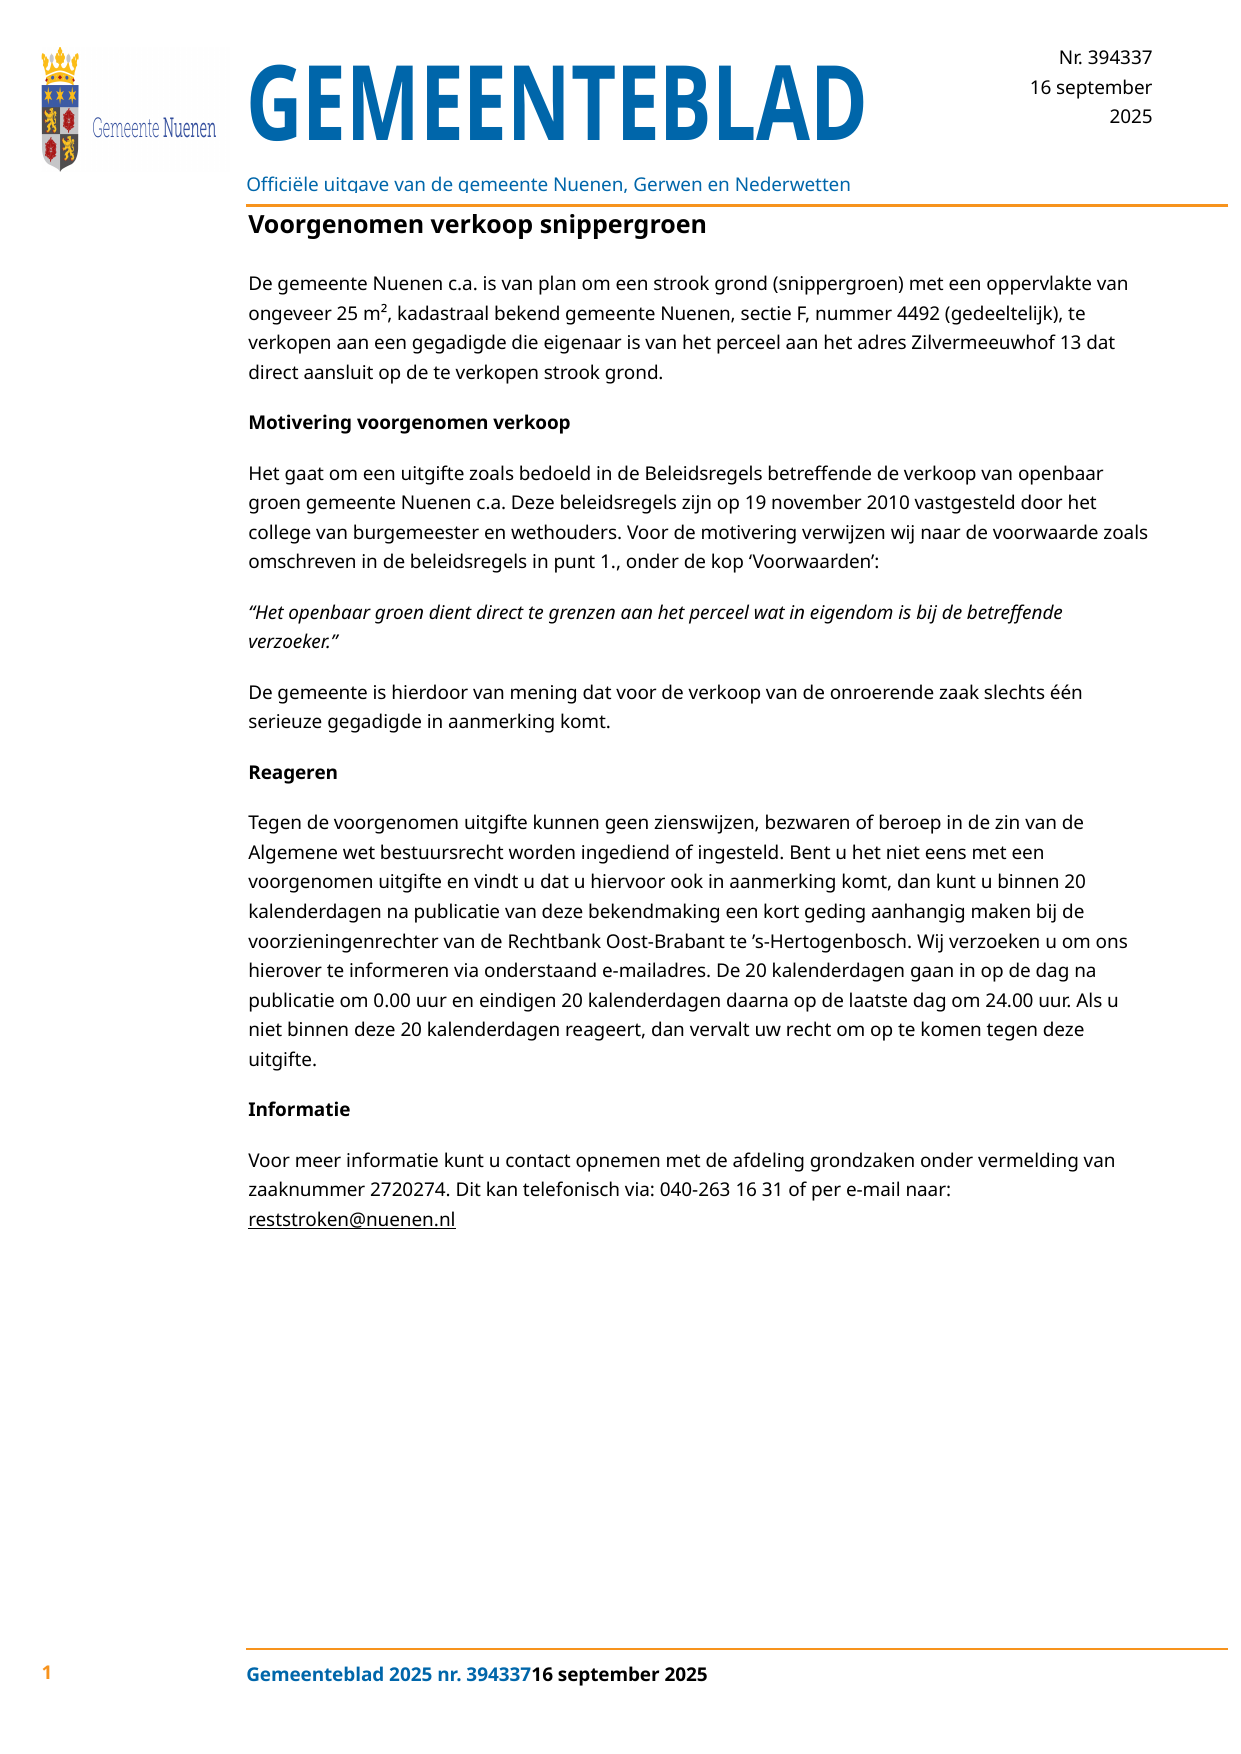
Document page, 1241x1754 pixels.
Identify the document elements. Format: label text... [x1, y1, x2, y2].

text Het gaat om een uitgifte zoals bedoeld in de Beleidsregels betreffende de verkoop van openbaar groen gemeente Nuenen c.a. Deze beleidsregels zijn op 19 november 2010 vastgesteld door het college van burgemeester en wethouders. Voor de motivering verwijzen wij naar de voorwaarde zoals omschreven in de beleidsregels in punt 1., onder de kop ‘Voorwaarden’: [248, 460, 1152, 574]
text Voorgenomen verkoop snippergroen [248, 207, 1152, 241]
picture [41, 47, 231, 172]
text “Het openbaar groen dient direct te grenzen aan het perceel wat in eigendom is bij de betreffende verzoeker.” [248, 599, 1152, 654]
text Motivering voorgenomen verkoop [248, 409, 1152, 435]
text De gemeente is hierdoor van mening dat voor de verkoop van de onroerende zaak slechts één serieuze gegadigde in aanmerking komt. [248, 679, 1152, 734]
text Reageren [248, 759, 1152, 785]
text De gemeente Nuenen c.a. is van plan om een strook grond (snippergroen) met een oppervlakte van ongeveer 25 m², kadastraal bekend gemeente Nuenen, sectie F, nummer 4492 (gedeeltelijk), te verkopen aan een gegadigde die eigenaar is van het perceel aan het adres Zilvermeeuwhof 13 dat direct aansluit op de te verkopen strook grond. [248, 270, 1152, 385]
text Voor meer informatie kunt u contact opnemen met de afdeling grondzaken onder vermelding van zaaknummer 2720274. Dit kan telefonisch via: 040-263 16 31 of per e-mail naar: reststroken@nuenen.nl [248, 1147, 1152, 1232]
text Informatie [248, 1097, 1152, 1122]
text Tegen de voorgenomen uitgifte kunnen geen zienswijzen, bezwaren of beroep in de zin van de Algemene wet bestuursrecht worden ingediend of ingesteld. Bent u het niet eens met een voorgenomen uitgifte en vindt u dat u hiervoor ook in aanmerking komt, dan kunt u binnen 20 kalenderdagen na publicatie van deze bekendmaking een kort geding aanhangig maken bij de voorzieningenrechter van de Rechtbank Oost-Brabant te ’s-Hertogenbosch. Wij verzoeken u om ons hierover te informeren via onderstaand e-mailadres. De 20 kalenderdagen gaan in op de dag na publicatie om 0.00 uur en eindigen 20 kalenderdagen daarna op de laatste dag om 24.00 uur. Als u niet binnen deze 20 kalenderdagen reageert, dan vervalt uw recht om op te komen tegen deze uitgifte. [248, 809, 1152, 1072]
